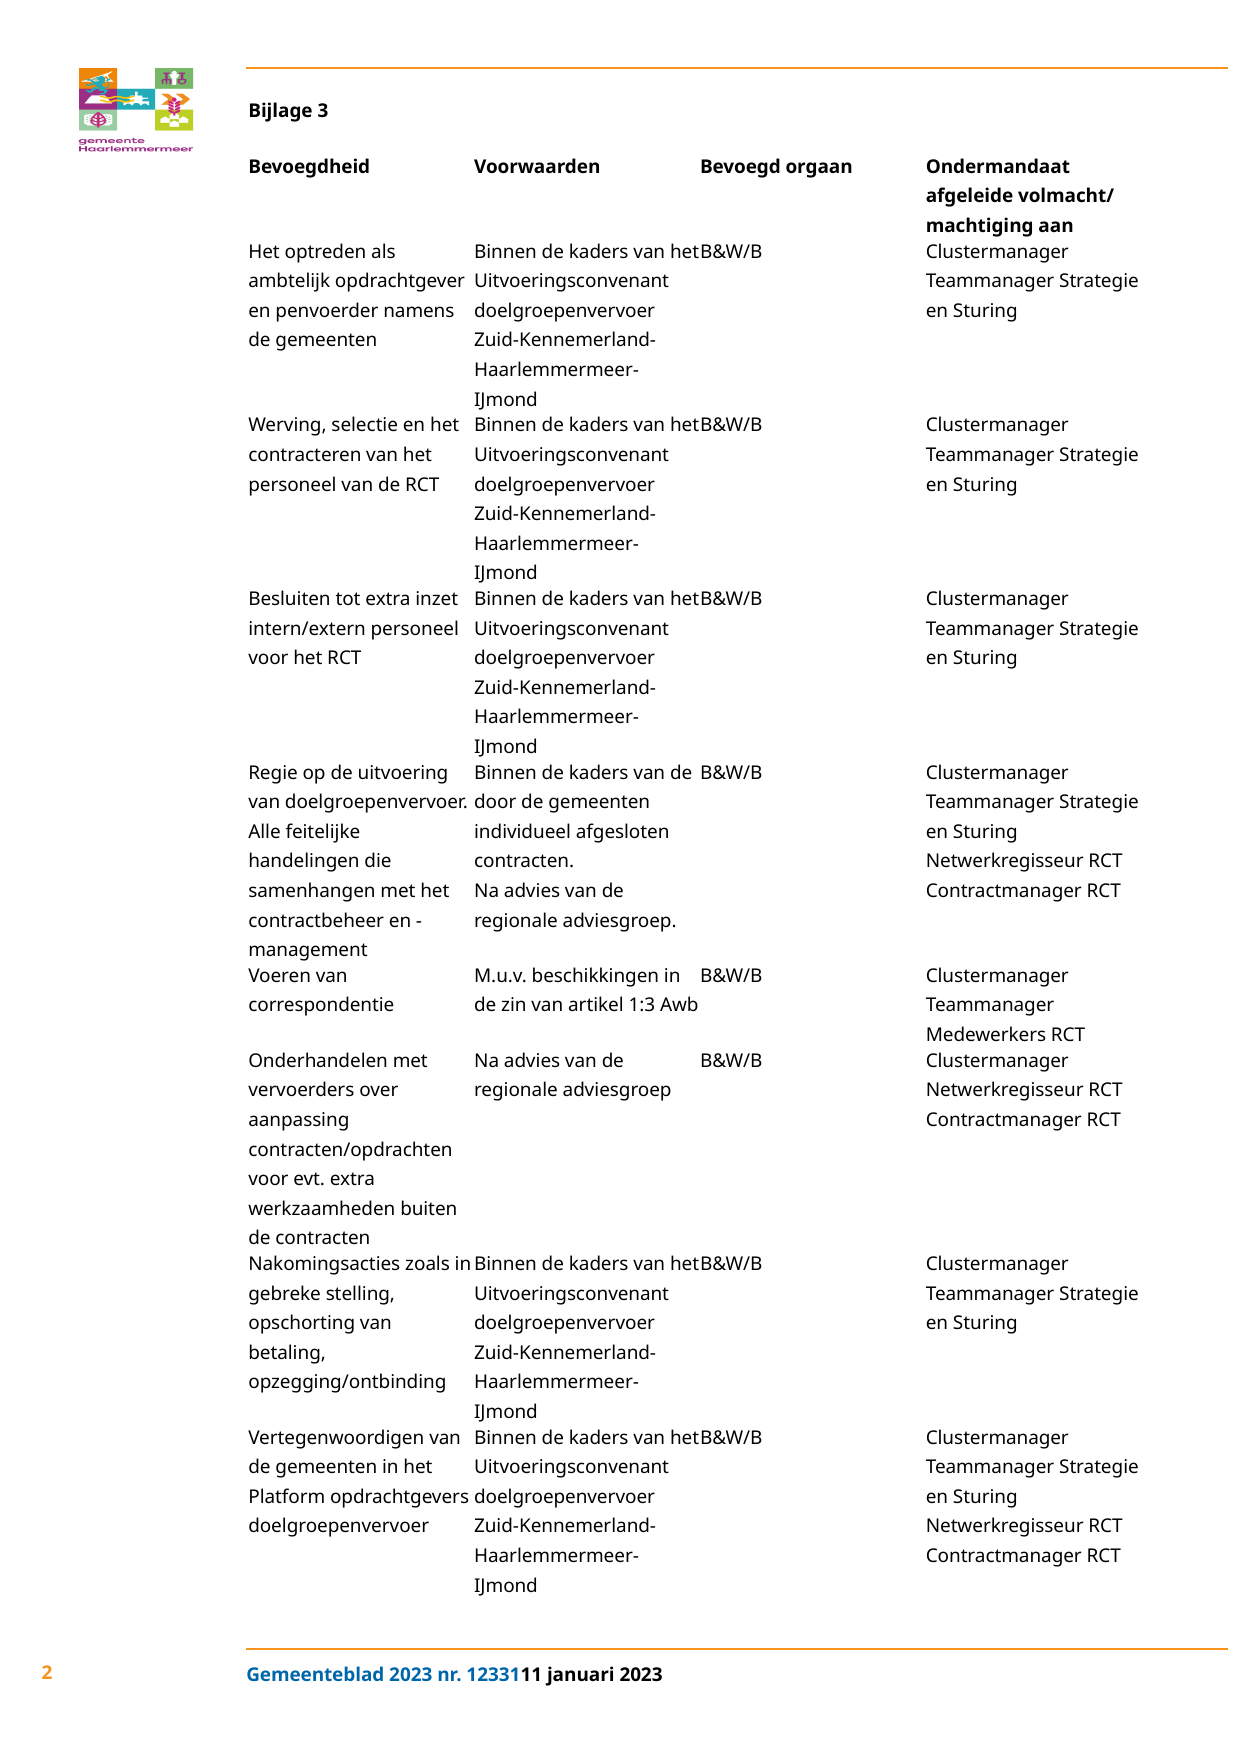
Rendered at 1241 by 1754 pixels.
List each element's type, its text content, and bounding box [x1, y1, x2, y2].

table_cell Na advies van de regionale adviesgroep [474, 1047, 700, 1250]
table_cell Clustermanager Teammanager Strategie en Sturing [926, 238, 1152, 412]
table_cell B&W/B [700, 1250, 926, 1424]
table_cell B&W/B [700, 1047, 926, 1250]
table_cell Clustermanager Teammanager Strategie en Sturing [926, 412, 1152, 585]
table_cell Nakomingsacties zoals in gebreke stelling, opschorting van betaling, opzegging/ontbinding [248, 1250, 474, 1424]
table_header Bevoegdheid [248, 153, 474, 238]
table_cell Clustermanager Netwerkregisseur RCT Contractmanager RCT [926, 1047, 1152, 1250]
table_cell Clustermanager Teammanager Strategie en Sturing Netwerkregisseur RCT Contractmanager RCT [926, 759, 1152, 962]
table_cell Werving, selectie en het contracteren van het personeel van de RCT [248, 412, 474, 585]
table_cell Regie op de uitvoering van doelgroepenvervoer. Alle feitelijke handelingen die samenhangen met het contractbeheer en -management [248, 759, 474, 962]
table_cell Clustermanager Teammanager Strategie en Sturing [926, 585, 1152, 759]
table_cell B&W/B [700, 1424, 926, 1597]
table_cell Besluiten tot extra inzet intern/extern personeel voor het RCT [248, 585, 474, 759]
table_cell Binnen de kaders van het Uitvoeringsconvenant doelgroepenvervoer Zuid-Kennemerland-Haarlemmermeer- IJmond [474, 585, 700, 759]
text Bijlage 3 [248, 95, 1152, 123]
table_cell B&W/B [700, 962, 926, 1047]
table_cell Binnen de kaders van het Uitvoeringsconvenant doelgroepenvervoer Zuid-Kennemerland-Haarlemmermeer- IJmond [474, 238, 700, 412]
table_cell M.u.v. beschikkingen in de zin van artikel 1:3 Awb [474, 962, 700, 1047]
table_cell Clustermanager Teammanager Strategie en Sturing Netwerkregisseur RCT Contractmanager RCT [926, 1424, 1152, 1597]
table_cell Clustermanager Teammanager Strategie en Sturing [926, 1250, 1152, 1424]
table_cell B&W/B [700, 238, 926, 412]
table_cell B&W/B [700, 412, 926, 585]
table_cell Voeren van correspondentie [248, 962, 474, 1047]
table_cell Binnen de kaders van het Uitvoeringsconvenant doelgroepenvervoer Zuid-Kennemerland-Haarlemmermeer- IJmond [474, 1250, 700, 1424]
table_header Voorwaarden [474, 153, 700, 238]
table_cell Binnen de kaders van het Uitvoeringsconvenant doelgroepenvervoer Zuid-Kennemerland-Haarlemmermeer- IJmond [474, 1424, 700, 1597]
picture [41, 47, 231, 172]
table_cell B&W/B [700, 585, 926, 759]
table_cell Binnen de kaders van de door de gemeenten individueel afgesloten contracten. Na advies van de regionale adviesgroep. [474, 759, 700, 962]
table_cell B&W/B [700, 759, 926, 962]
table_header Bevoegd orgaan [700, 153, 926, 238]
table_cell Vertegenwoordigen van de gemeenten in het Platform opdrachtgevers doelgroepenvervoer [248, 1424, 474, 1597]
table_cell Binnen de kaders van het Uitvoeringsconvenant doelgroepenvervoer Zuid-Kennemerland-Haarlemmermeer- IJmond [474, 412, 700, 585]
table_cell Het optreden als ambtelijk opdrachtgever en penvoerder namens de gemeenten [248, 238, 474, 412]
table_cell Clustermanager Teammanager Medewerkers RCT [926, 962, 1152, 1047]
table_cell Onderhandelen met vervoerders over aanpassing contracten/opdrachten voor evt. extra werkzaamheden buiten de contracten [248, 1047, 474, 1250]
table_header Ondermandaat afgeleide volmacht/ machtiging aan [926, 153, 1152, 238]
